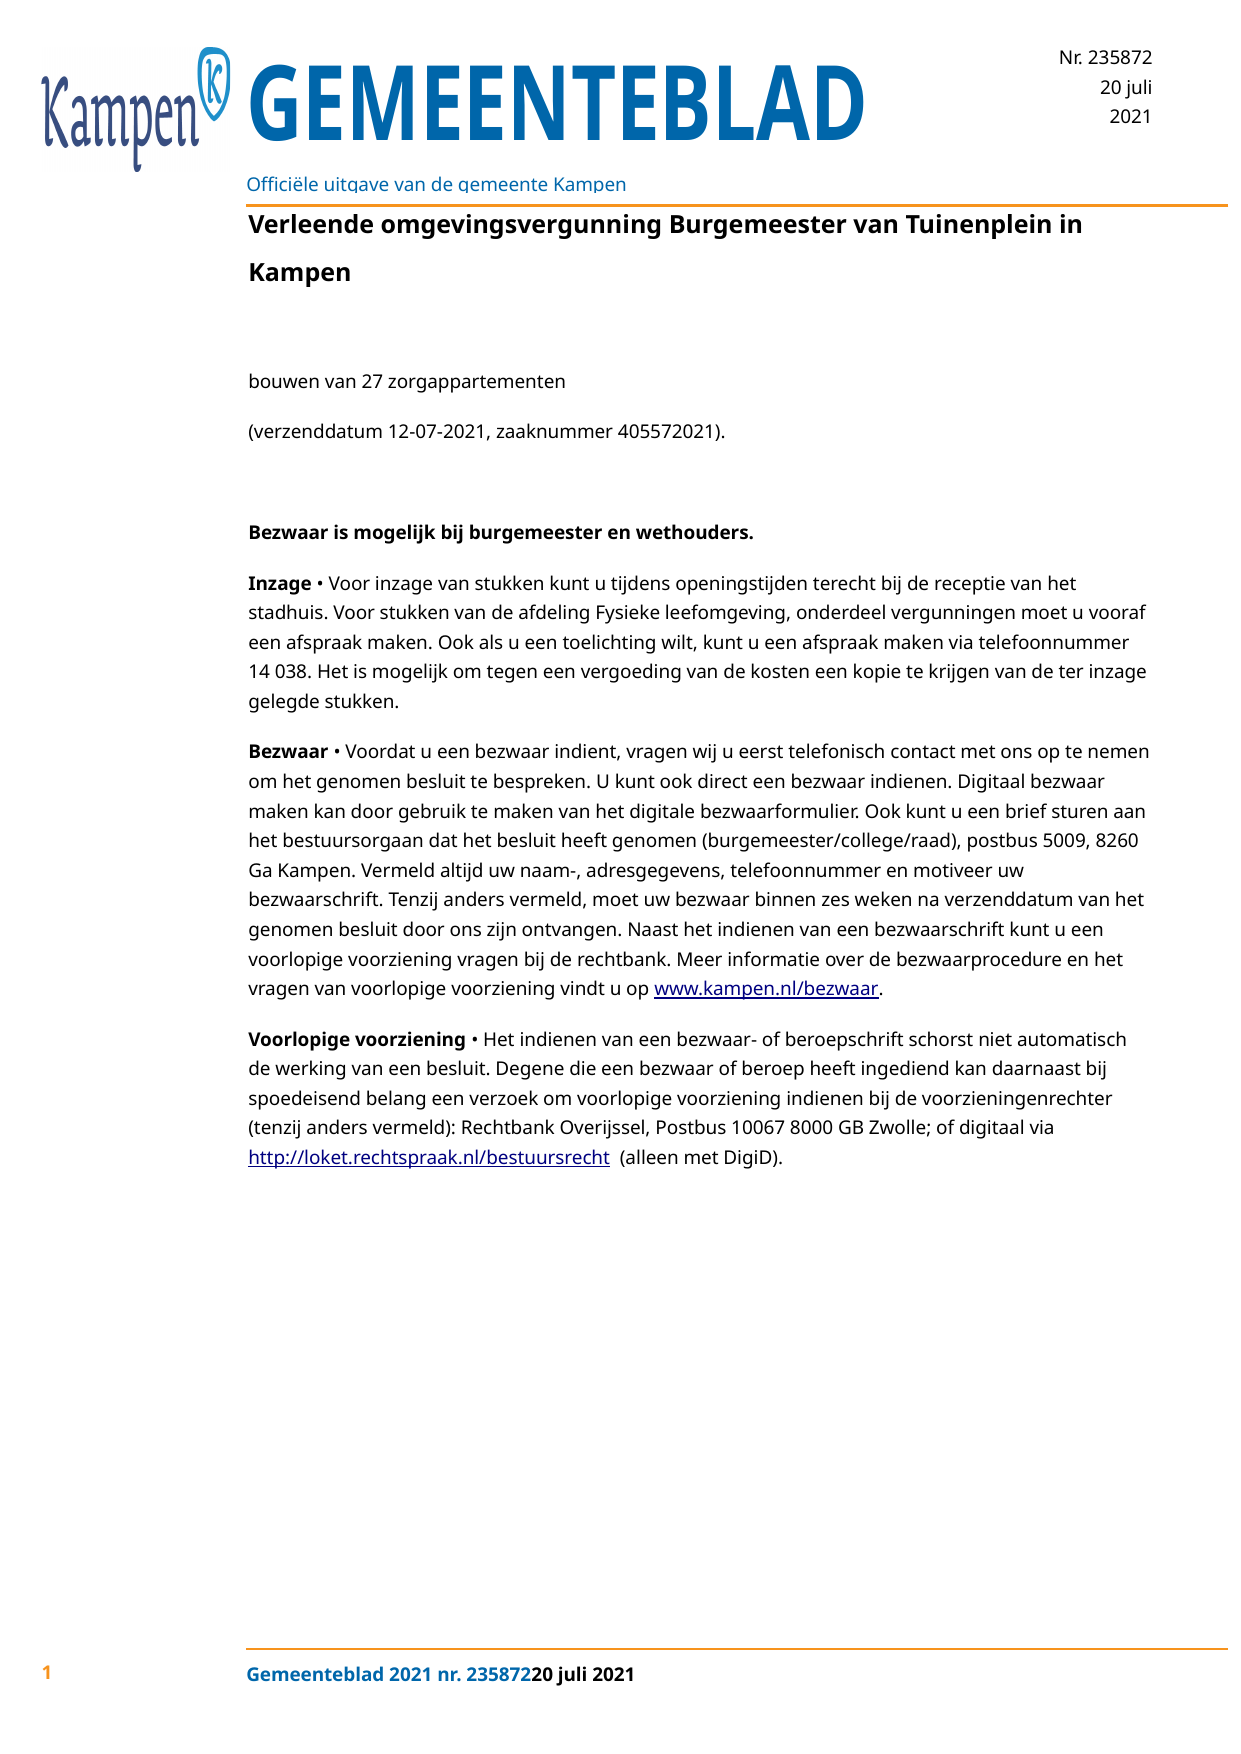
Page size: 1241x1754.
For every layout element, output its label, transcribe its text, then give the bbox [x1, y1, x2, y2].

text bouwen van 27 zorgappartementen [248, 368, 1152, 394]
text Inzage • Voor inzage van stukken kunt u tijdens openingstijden terecht bij de receptie van het stadhuis. Voor stukken van de afdeling Fysieke leefomgeving, onderdeel vergunningen moet u vooraf een afspraak maken. Ook als u een toelichting wilt, kunt u een afspraak maken via telefoonnummer 14 038. Het is mogelijk om tegen een vergoeding van de kosten een kopie te krijgen van de ter inzage gelegde stukken. [248, 570, 1152, 714]
picture [41, 47, 231, 172]
text (verzenddatum 12-07-2021, zaaknummer 405572021). [248, 419, 1152, 444]
text Verleende omgevingsvergunning Burgemeester van Tuinenplein in Kampen [248, 207, 1152, 288]
text Bezwaar is mogelijk bij burgemeester en wethouders. [248, 519, 1152, 545]
text Voorlopige voorziening • Het indienen van een bezwaar- of beroepschrift schorst niet automatisch de werking van een besluit. Degene die een bezwaar of beroep heeft ingediend kan daarnaast bij spoedeisend belang een verzoek om voorlopige voorziening indienen bij de voorzieningenrechter (tenzij anders vermeld): Rechtbank Overijssel, Postbus 10067 8000 GB Zwolle; of digitaal via http://loket.rechtspraak.nl/bestuursrecht (alleen met DigiD). [248, 1026, 1152, 1170]
text Bezwaar • Voordat u een bezwaar indient, vragen wij u eerst telefonisch contact met ons op te nemen om het genomen besluit te bespreken. U kunt ook direct een bezwaar indienen. Digitaal bezwaar maken kan door gebruik te maken van het digitale bezwaarformulier. Ook kunt u een brief sturen aan het bestuursorgaan dat het besluit heeft genomen (burgemeester/college/raad), postbus 5009, 8260 Ga Kampen. Vermeld altijd uw naam-, adresgegevens, telefoonnummer en motiveer uw bezwaarschrift. Tenzij anders vermeld, moet uw bezwaar binnen zes weken na verzenddatum van het genomen besluit door ons zijn ontvangen. Naast het indienen van een bezwaarschrift kunt u een voorlopige voorziening vragen bij de rechtbank. Meer informatie over de bezwaarprocedure en het vragen van voorlopige voorziening vindt u op www.kampen.nl/bezwaar. [248, 739, 1152, 1001]
